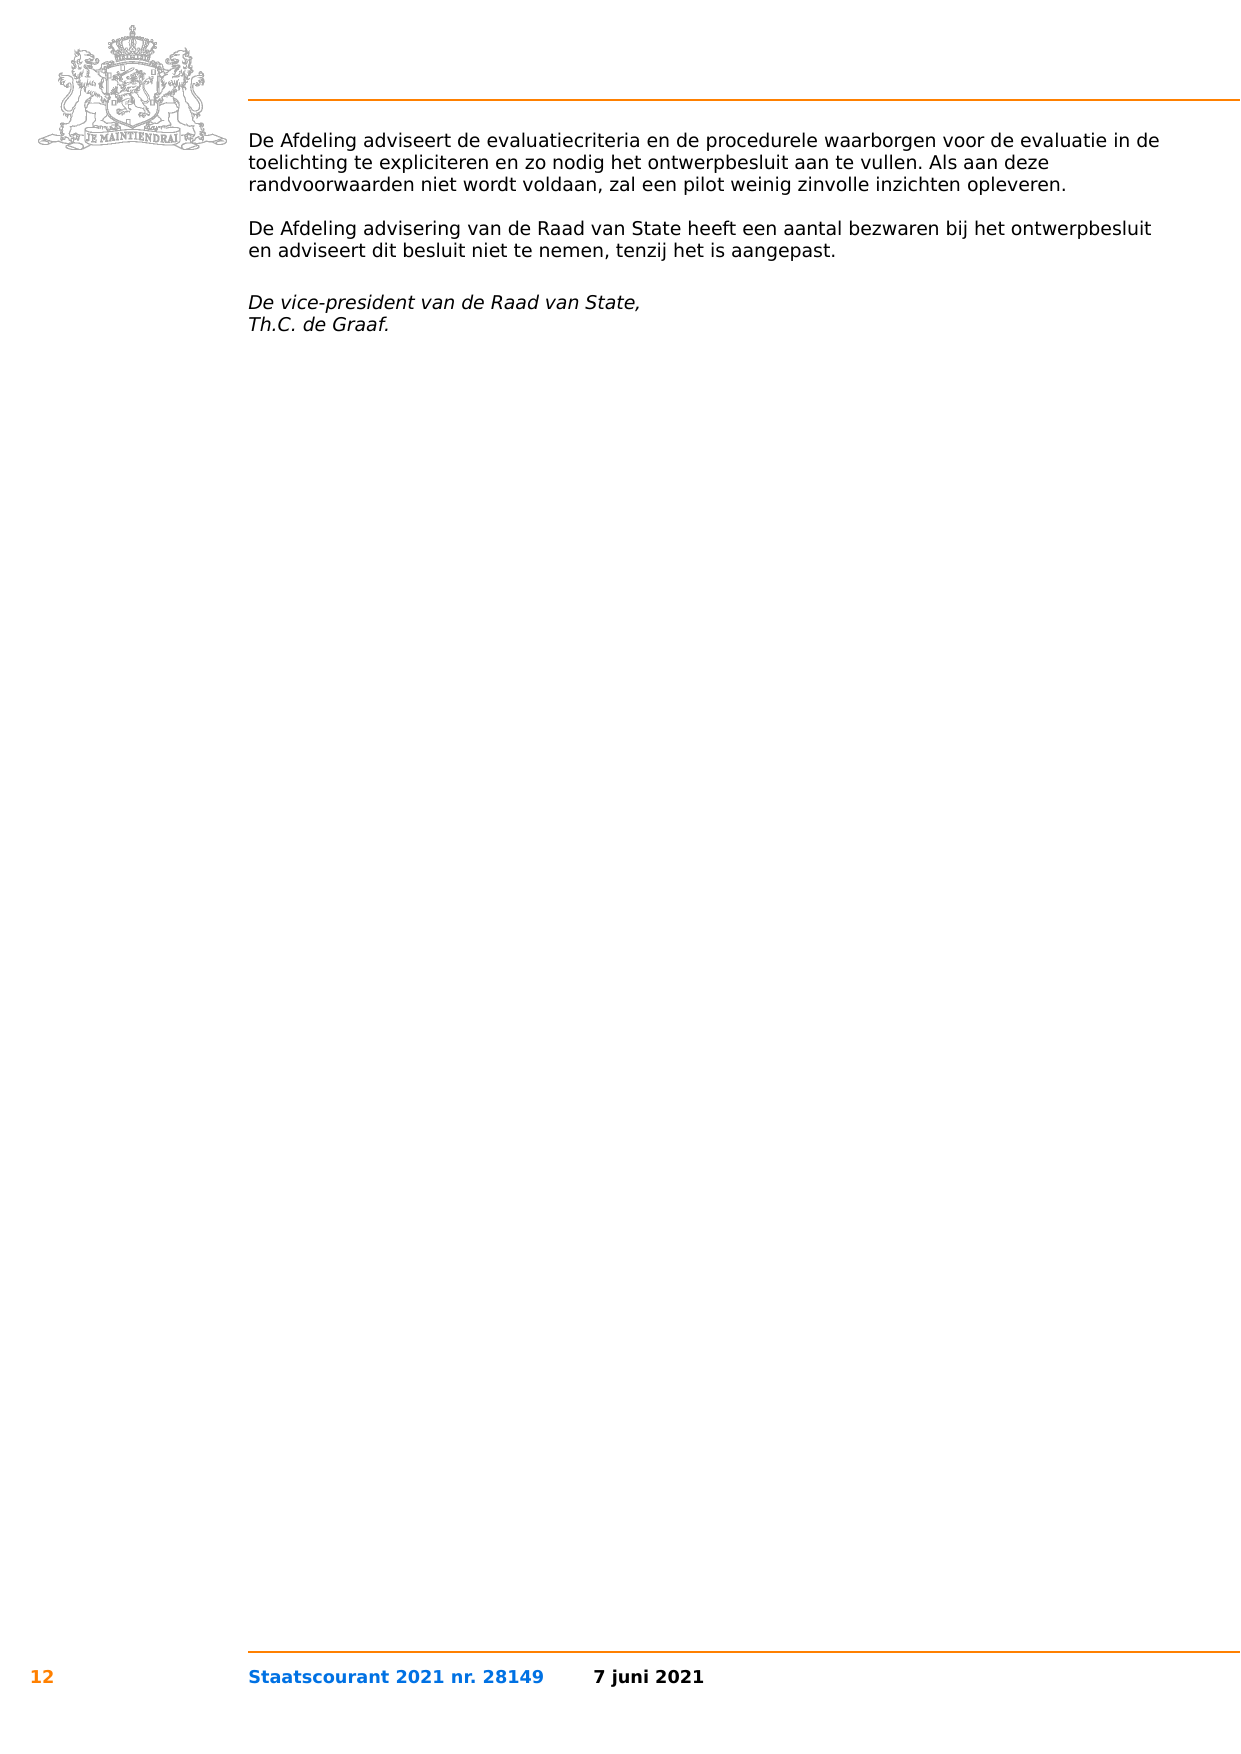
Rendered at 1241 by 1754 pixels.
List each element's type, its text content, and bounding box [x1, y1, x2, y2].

picture [38, 25, 227, 150]
text De vice-president van de Raad van State, Th.C. de Graaf. [248, 292, 1163, 336]
text De Afdeling adviseert de evaluatiecriteria en de procedurele waarborgen voor de evaluatie in de toelichting te expliciteren en zo nodig het ontwerpbesluit aan te vullen. Als aan deze randvoorwaarden niet wordt voldaan, zal een pilot weinig zinvolle inzichten opleveren. [248, 130, 1163, 196]
text De Afdeling advisering van de Raad van State heeft een aantal bezwaren bij het ontwerpbesluit en adviseert dit besluit niet te nemen, tenzij het is aangepast. [248, 218, 1163, 262]
